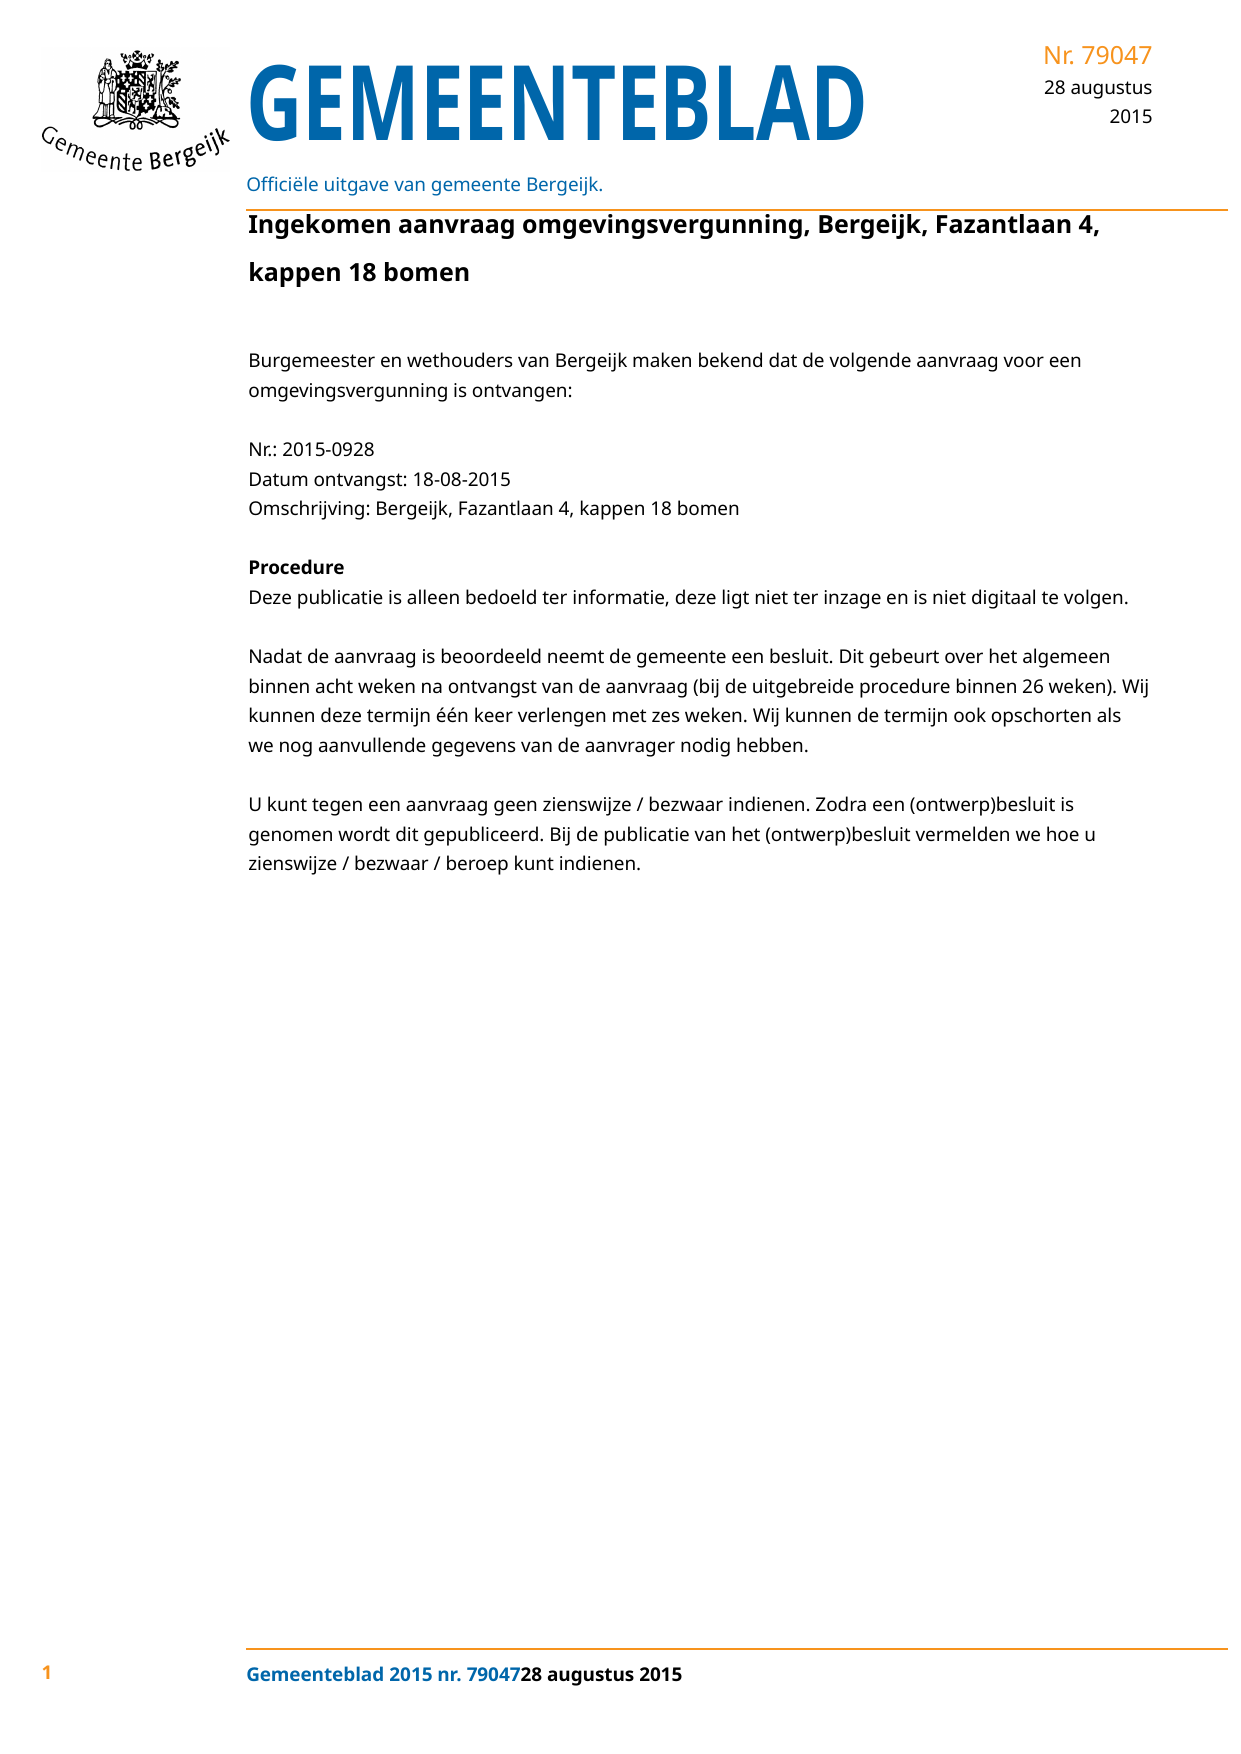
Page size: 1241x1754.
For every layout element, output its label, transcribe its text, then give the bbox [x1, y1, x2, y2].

text Deze publicatie is alleen bedoeld ter informatie, deze ligt niet ter inzage en is niet digitaal te volgen. [248, 584, 1152, 610]
text Omschrijving: Bergeijk, Fazantlaan 4, kappen 18 bomen [248, 495, 1152, 521]
text Datum ontvangst: 18-08-2015 [248, 466, 1152, 492]
text Ingekomen aanvraag omgevingsvergunning, Bergeijk, Fazantlaan 4, kappen 18 bomen [248, 211, 1152, 288]
text U kunt tegen een aanvraag geen zienswijze / bezwaar indienen. Zodra een (ontwerp)besluit is genomen wordt dit gepubliceerd. Bij de publicatie van het (ontwerp)besluit vermelden we hoe u zienswijze / bezwaar / beroep kunt indienen. [248, 791, 1152, 876]
text Nr.: 2015-0928 [248, 436, 1152, 462]
text Nadat de aanvraag is beoordeeld neemt de gemeente een besluit. Dit gebeurt over het algemeen binnen acht weken na ontvangst van de aanvraag (bij de uitgebreide procedure binnen 26 weken). Wij kunnen deze termijn één keer verlengen met zes weken. Wij kunnen de termijn ook opschorten als we nog aanvullende gegevens van de aanvrager nodig hebben. [248, 643, 1152, 758]
picture [41, 47, 231, 172]
text Burgemeester en wethouders van Bergeijk maken bekend dat de volgende aanvraag voor een omgevingsvergunning is ontvangen: [248, 347, 1152, 403]
text Procedure [248, 554, 1152, 580]
